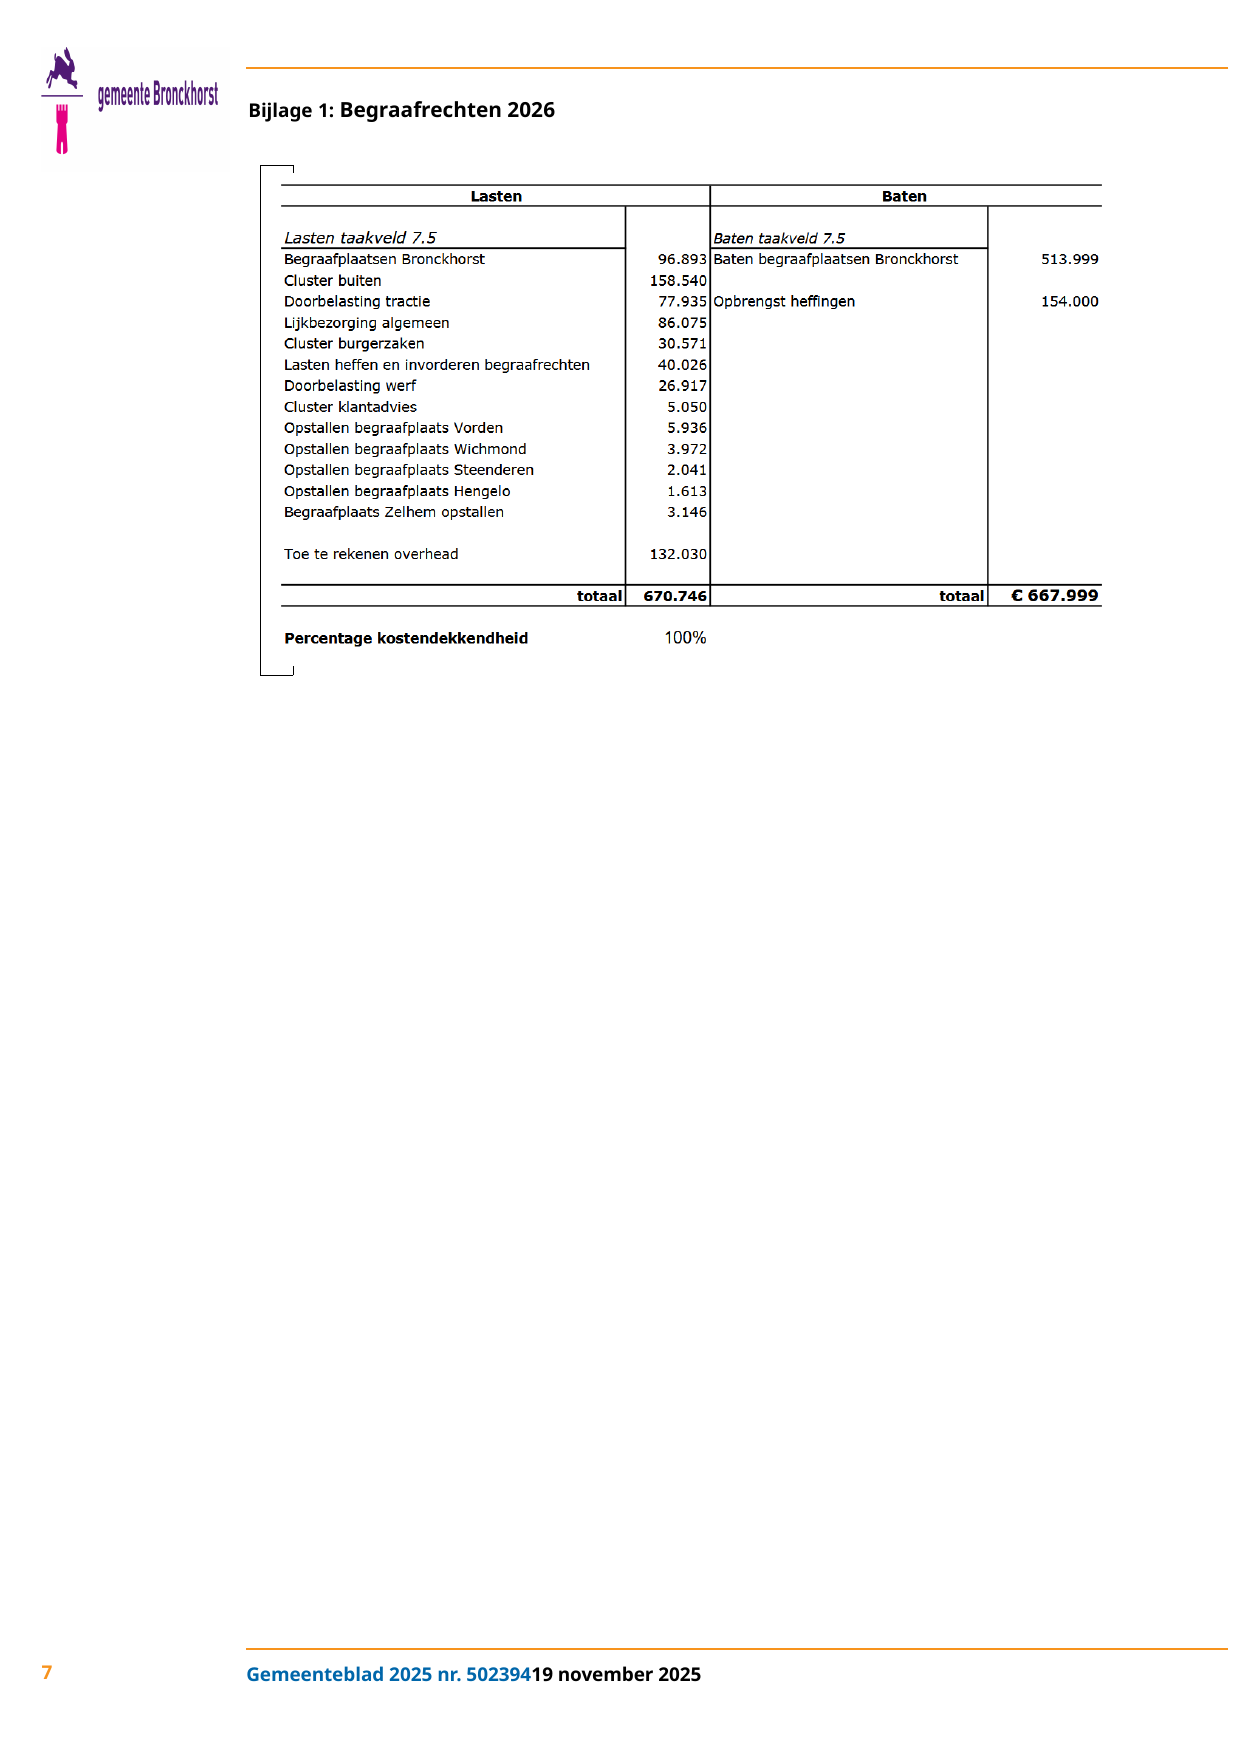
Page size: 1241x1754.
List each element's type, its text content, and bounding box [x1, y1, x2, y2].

text Bijlage 1: Begraafrechten 2026 [248, 95, 1152, 123]
picture [268, 173, 1155, 666]
picture [41, 47, 231, 172]
